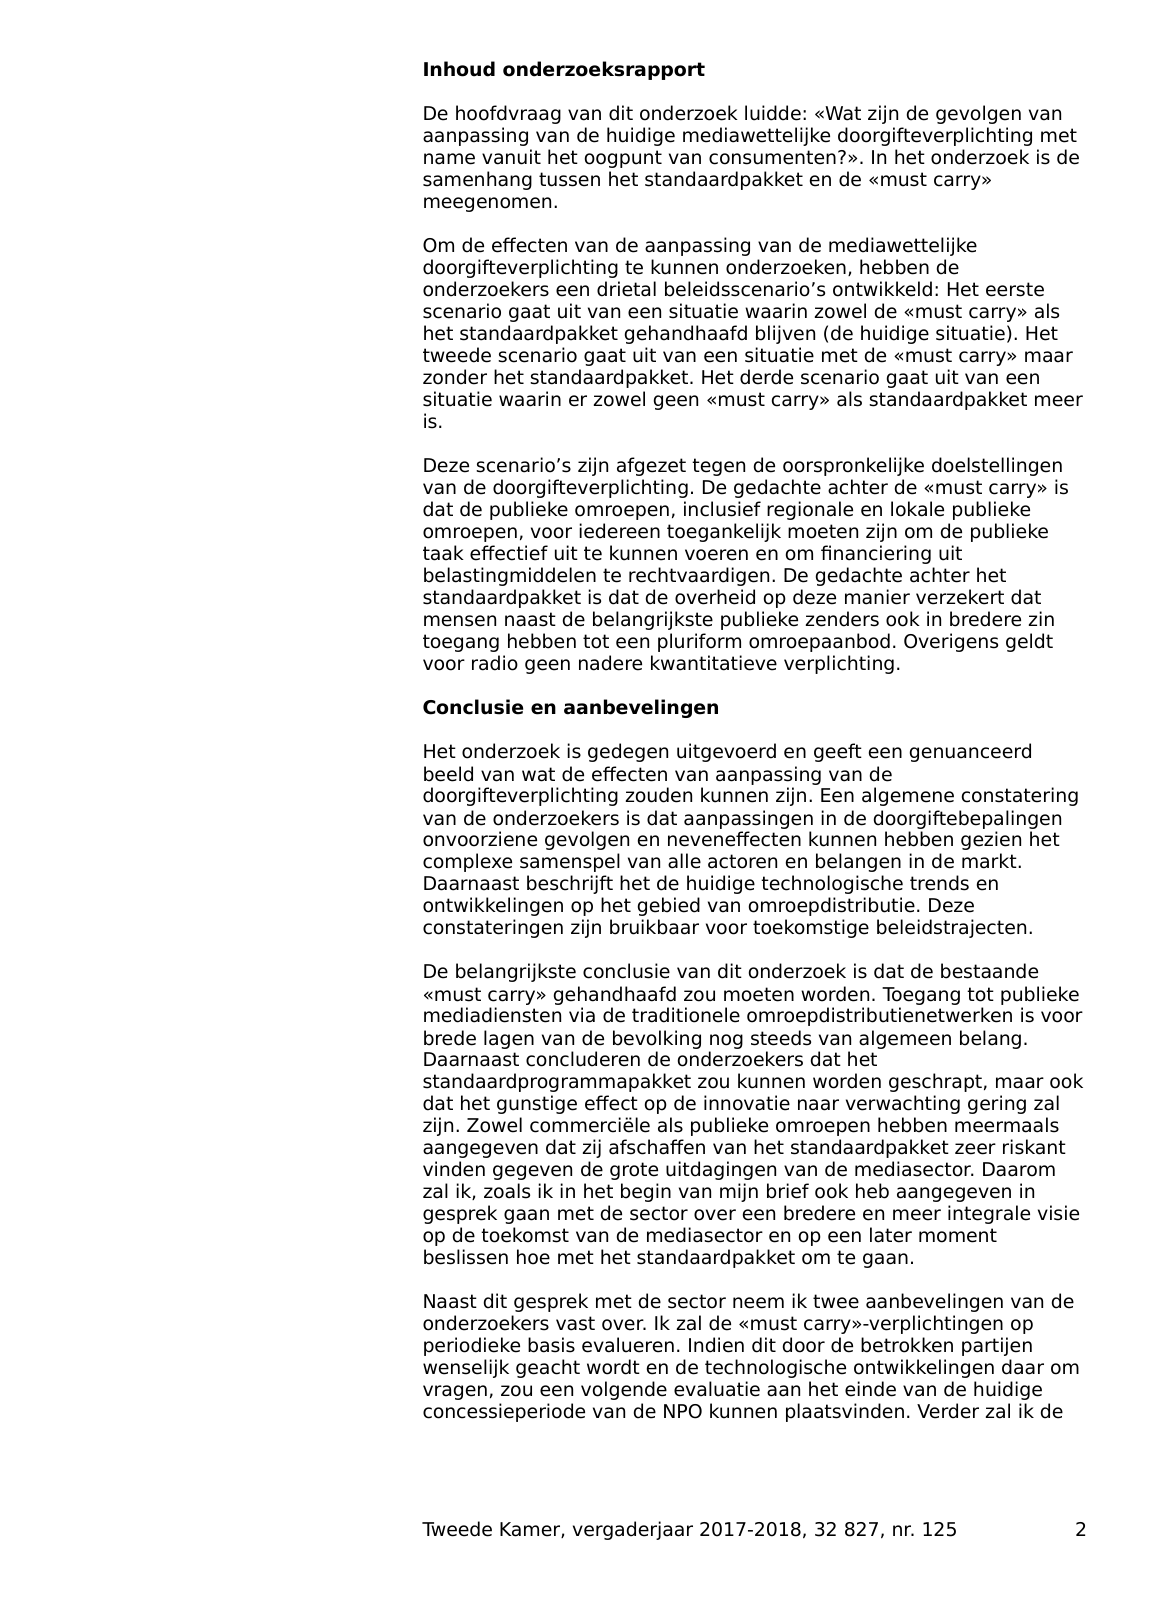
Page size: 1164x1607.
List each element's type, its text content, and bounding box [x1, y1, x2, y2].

text De hoofdvraag van dit onderzoek luidde: «Wat zijn de gevolgen van aanpassing van de huidige mediawettelijke doorgifteverplichting met name vanuit het oogpunt van consumenten?». In het onderzoek is de samenhang tussen het standaardpakket en de «must carry» meegenomen. [422, 103, 1087, 213]
text Het onderzoek is gedegen uitgevoerd en geeft een genuanceerd beeld van wat de effecten van aanpassing van de doorgifteverplichting zouden kunnen zijn. Een algemene constatering van de onderzoekers is dat aanpassingen in de doorgiftebepalingen onvoorziene gevolgen en neveneffecten kunnen hebben gezien het complexe samenspel van alle actoren en belangen in de markt. Daarnaast beschrijft het de huidige technologische trends en ontwikkelingen op het gebied van omroepdistributie. Deze constateringen zijn bruikbaar voor toekomstige beleidstrajecten. [422, 741, 1087, 939]
text Deze scenario’s zijn afgezet tegen de oorspronkelijke doelstellingen van de doorgifteverplichting. De gedachte achter de «must carry» is dat de publieke omroepen, inclusief regionale en lokale publieke omroepen, voor iedereen toegankelijk moeten zijn om de publieke taak effectief uit te kunnen voeren en om financiering uit belastingmiddelen te rechtvaardigen. De gedachte achter het standaardpakket is dat de overheid op deze manier verzekert dat mensen naast de belangrijkste publieke zenders ook in bredere zin toegang hebben tot een pluriform omroepaanbod. Overigens geldt voor radio geen nadere kwantitatieve verplichting. [422, 455, 1087, 675]
text De belangrijkste conclusie van dit onderzoek is dat de bestaande «must carry» gehandhaafd zou moeten worden. Toegang tot publieke mediadiensten via de traditionele omroepdistributienetwerken is voor brede lagen van de bevolking nog steeds van algemeen belang. Daarnaast concluderen de onderzoekers dat het standaardprogrammapakket zou kunnen worden geschrapt, maar ook dat het gunstige effect op de innovatie naar verwachting gering zal zijn. Zowel commerciële als publieke omroepen hebben meermaals aangegeven dat zij afschaffen van het standaardpakket zeer riskant vinden gegeven de grote uitdagingen van de mediasector. Daarom zal ik, zoals ik in het begin van mijn brief ook heb aangegeven in gesprek gaan met de sector over een bredere en meer integrale visie op de toekomst van de mediasector en op een later moment beslissen hoe met het standaardpakket om te gaan. [422, 961, 1087, 1269]
subtitle Conclusie en aanbevelingen [422, 697, 1087, 719]
text Naast dit gesprek met de sector neem ik twee aanbevelingen van de onderzoekers vast over. Ik zal de «must carry»-verplichtingen op periodieke basis evalueren. Indien dit door de betrokken partijen wenselijk geacht wordt en de technologische ontwikkelingen daar om vragen, zou een volgende evaluatie aan het einde van de huidige concessieperiode van de NPO kunnen plaatsvinden. Verder zal ik de [422, 1291, 1087, 1423]
subtitle Inhoud onderzoeksrapport [422, 59, 1087, 81]
text Om de effecten van de aanpassing van de mediawettelijke doorgifteverplichting te kunnen onderzoeken, hebben de onderzoekers een drietal beleidsscenario’s ontwikkeld: Het eerste scenario gaat uit van een situatie waarin zowel de «must carry» als het standaardpakket gehandhaafd blijven (de huidige situatie). Het tweede scenario gaat uit van een situatie met de «must carry» maar zonder het standaardpakket. Het derde scenario gaat uit van een situatie waarin er zowel geen «must carry» als standaardpakket meer is. [422, 235, 1087, 433]
